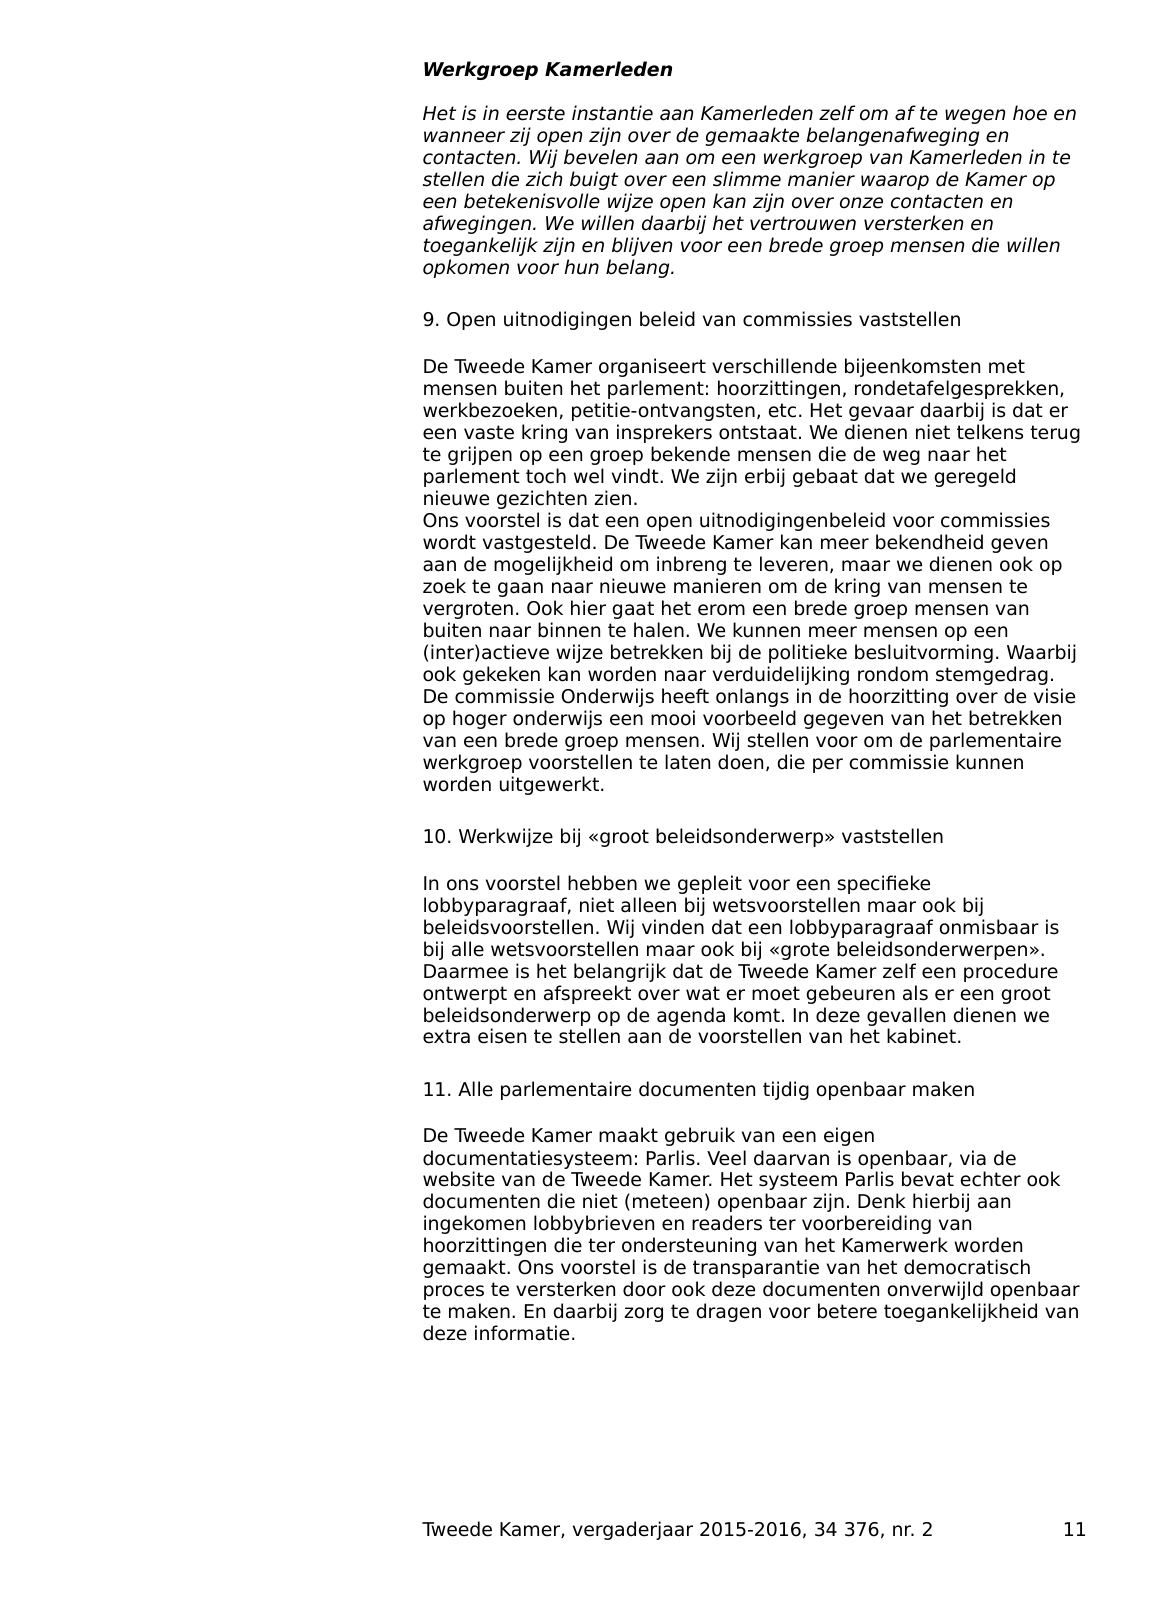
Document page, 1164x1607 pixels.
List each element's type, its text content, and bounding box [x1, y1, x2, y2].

text In ons voorstel hebben we gepleit voor een specifieke lobbyparagraaf, niet alleen bij wetsvoorstellen maar ook bij beleidsvoorstellen. Wij vinden dat een lobbyparagraaf onmisbaar is bij alle wetsvoorstellen maar ook bij «grote beleidsonderwerpen». Daarmee is het belangrijk dat de Tweede Kamer zelf een procedure ontwerpt en afspreekt over wat er moet gebeuren als er een groot beleidsonderwerp op de agenda komt. In deze gevallen dienen we extra eisen te stellen aan de voorstellen van het kabinet. [422, 873, 1087, 1048]
subtitle 11. Alle parlementaire documenten tijdig openbaar maken [422, 1078, 1087, 1100]
text De Tweede Kamer maakt gebruik van een eigen documentatiesysteem: Parlis. Veel daarvan is openbaar, via de website van de Tweede Kamer. Het systeem Parlis bevat echter ook documenten die niet (meteen) openbaar zijn. Denk hierbij aan ingekomen lobbybrieven en readers ter voorbereiding van hoorzittingen die ter ondersteuning van het Kamerwerk worden gemaakt. Ons voorstel is de transparantie van het democratisch proces te versterken door ook deze documenten onverwijld openbaar te maken. En daarbij zorg te dragen voor betere toegankelijkheid van deze informatie. [422, 1125, 1087, 1345]
subtitle 9. Open uitnodigingen beleid van commissies vaststellen [422, 309, 1087, 331]
text Het is in eerste instantie aan Kamerleden zelf om af te wegen hoe en wanneer zij open zijn over de gemaakte belangenafweging en contacten. Wij bevelen aan om een werkgroep van Kamerleden in te stellen die zich buigt over een slimme manier waarop de Kamer op een betekenisvolle wijze open kan zijn over onze contacten en afwegingen. We willen daarbij het vertrouwen versterken en toegankelijk zijn en blijven voor een brede groep mensen die willen opkomen voor hun belang. [422, 103, 1087, 279]
subtitle 10. Werkwijze bij «groot beleidsonderwerp» vaststellen [422, 826, 1087, 848]
subtitle Werkgroep Kamerleden [422, 59, 1087, 81]
text De Tweede Kamer organiseert verschillende bijeenkomsten met mensen buiten het parlement: hoorzittingen, rondetafelgesprekken, werkbezoeken, petitie-ontvangsten, etc. Het gevaar daarbij is dat er een vaste kring van insprekers ontstaat. We dienen niet telkens terug te grijpen op een groep bekende mensen die de weg naar het parlement toch wel vindt. We zijn erbij gebaat dat we geregeld nieuwe gezichten zien. [422, 356, 1087, 510]
text Ons voorstel is dat een open uitnodigingenbeleid voor commissies wordt vastgesteld. De Tweede Kamer kan meer bekendheid geven aan de mogelijkheid om inbreng te leveren, maar we dienen ook op zoek te gaan naar nieuwe manieren om de kring van mensen te vergroten. Ook hier gaat het erom een brede groep mensen van buiten naar binnen te halen. We kunnen meer mensen op een (inter)actieve wijze betrekken bij de politieke besluitvorming. Waarbij ook gekeken kan worden naar verduidelijking rondom stemgedrag. De commissie Onderwijs heeft onlangs in de hoorzitting over de visie op hoger onderwijs een mooi voorbeeld gegeven van het betrekken van een brede groep mensen. Wij stellen voor om de parlementaire werkgroep voorstellen te laten doen, die per commissie kunnen worden uitgewerkt. [422, 510, 1087, 796]
